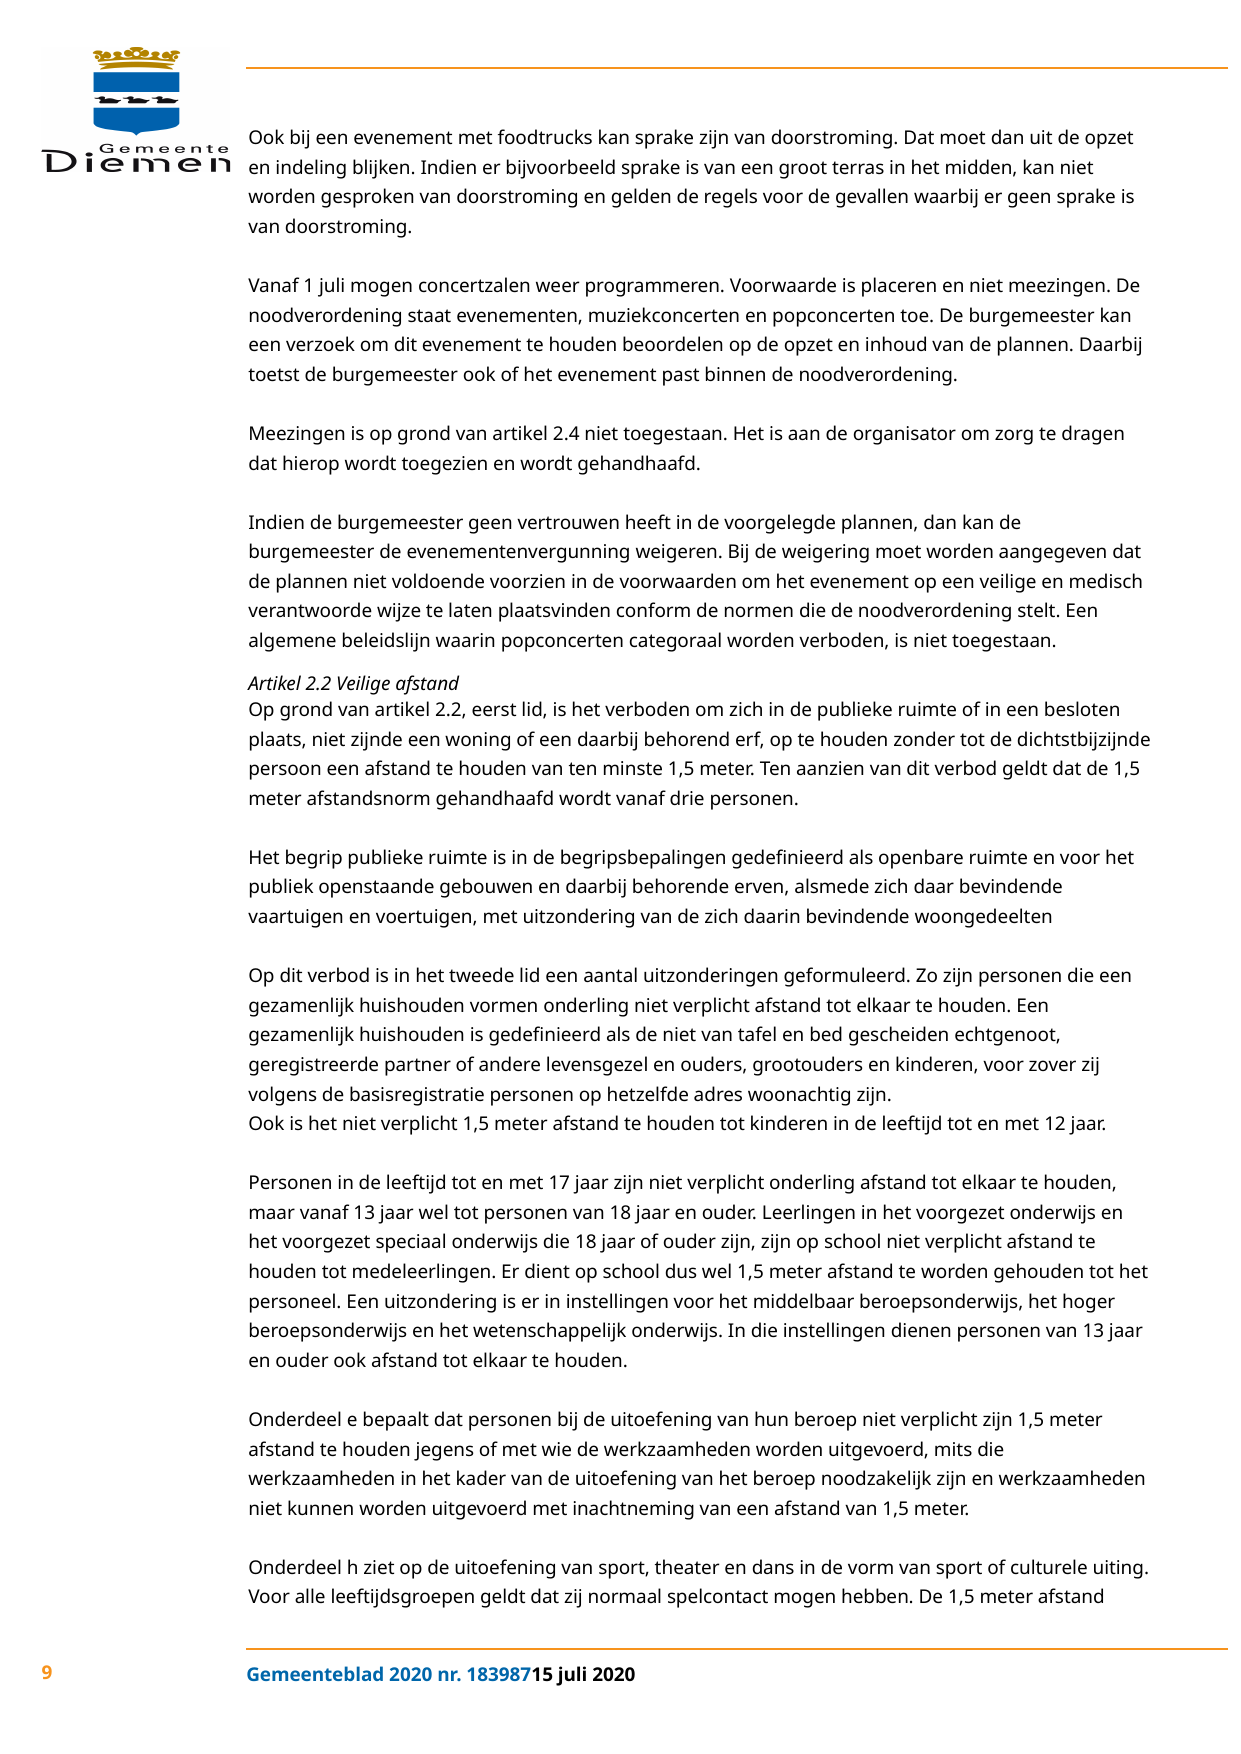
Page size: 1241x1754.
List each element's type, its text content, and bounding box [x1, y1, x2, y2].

text Meezingen is op grond van artikel 2.4 niet toegestaan. Het is aan de organisator om zorg te dragen dat hierop wordt toegezien en wordt gehandhaafd. [248, 420, 1152, 476]
text Vanaf 1 juli mogen concertzalen weer programmeren. Voorwaarde is placeren en niet meezingen. De noodverordening staat evenementen, muziekconcerten en popconcerten toe. De burgemeester kan een verzoek om dit evenement te houden beoordelen op de opzet en inhoud van de plannen. Daarbij toetst de burgemeester ook of het evenement past binnen de noodverordening. [248, 272, 1152, 387]
text Ook bij een evenement met foodtrucks kan sprake zijn van doorstroming. Dat moet dan uit de opzet en indeling blijken. Indien er bijvoorbeeld sprake is van een groot terras in het midden, kan niet worden gesproken van doorstroming en gelden de regels voor de gevallen waarbij er geen sprake is van doorstroming. [248, 124, 1152, 239]
text Artikel 2.2 Veilige afstand [248, 670, 1152, 696]
text Het begrip publieke ruimte is in de begripsbepalingen gedefinieerd als openbare ruimte en voor het publiek openstaande gebouwen en daarbij behorende erven, alsmede zich daar bevindende vaartuigen en voertuigen, met uitzondering van de zich daarin bevindende woongedeelten [248, 844, 1152, 929]
text Ook is het niet verplicht 1,5 meter afstand te houden tot kinderen in de leeftijd tot en met 12 jaar. [248, 1110, 1152, 1136]
text Op grond van artikel 2.2, eerst lid, is het verboden om zich in de publieke ruimte of in een besloten plaats, niet zijnde een woning of een daarbij behorend erf, op te houden zonder tot de dichtstbijzijnde persoon een afstand te houden van ten minste 1,5 meter. Ten aanzien van dit verbod geldt dat de 1,5 meter afstandsnorm gehandhaafd wordt vanaf drie personen. [248, 696, 1152, 811]
text Op dit verbod is in het tweede lid een aantal uitzonderingen geformuleerd. Zo zijn personen die een gezamenlijk huishouden vormen onderling niet verplicht afstand tot elkaar te houden. Een gezamenlijk huishouden is gedefinieerd als de niet van tafel en bed gescheiden echtgenoot, geregistreerde partner of andere levensgezel en ouders, grootouders en kinderen, voor zover zij volgens de basisregistratie personen op hetzelfde adres woonachtig zijn. [248, 962, 1152, 1106]
text Personen in de leeftijd tot en met 17 jaar zijn niet verplicht onderling afstand tot elkaar te houden, maar vanaf 13 jaar wel tot personen van 18 jaar en ouder. Leerlingen in het voorgezet onderwijs en het voorgezet speciaal onderwijs die 18 jaar of ouder zijn, zijn op school niet verplicht afstand te houden tot medeleerlingen. Er dient op school dus wel 1,5 meter afstand te worden gehouden tot het personeel. Een uitzondering is er in instellingen voor het middelbaar beroepsonderwijs, het hoger beroepsonderwijs en het wetenschappelijk onderwijs. In die instellingen dienen personen van 13 jaar en ouder ook afstand tot elkaar te houden. [248, 1169, 1152, 1373]
picture [41, 47, 231, 172]
text Onderdeel e bepaalt dat personen bij de uitoefening van hun beroep niet verplicht zijn 1,5 meter afstand te houden jegens of met wie de werkzaamheden worden uitgevoerd, mits die werkzaamheden in het kader van de uitoefening van het beroep noodzakelijk zijn en werkzaamheden niet kunnen worden uitgevoerd met inachtneming van een afstand van 1,5 meter. [248, 1406, 1152, 1521]
text Onderdeel h ziet op de uitoefening van sport, theater en dans in de vorm van sport of culturele uiting. Voor alle leeftijdsgroepen geldt dat zij normaal spelcontact mogen hebben. De 1,5 meter afstand [248, 1554, 1152, 1609]
text Indien de burgemeester geen vertrouwen heeft in de voorgelegde plannen, dan kan de burgemeester de evenementenvergunning weigeren. Bij de weigering moet worden aangegeven dat de plannen niet voldoende voorzien in de voorwaarden om het evenement op een veilige en medisch verantwoorde wijze te laten plaatsvinden conform de normen die de noodverordening stelt. Een algemene beleidslijn waarin popconcerten categoraal worden verboden, is niet toegestaan. [248, 509, 1152, 653]
